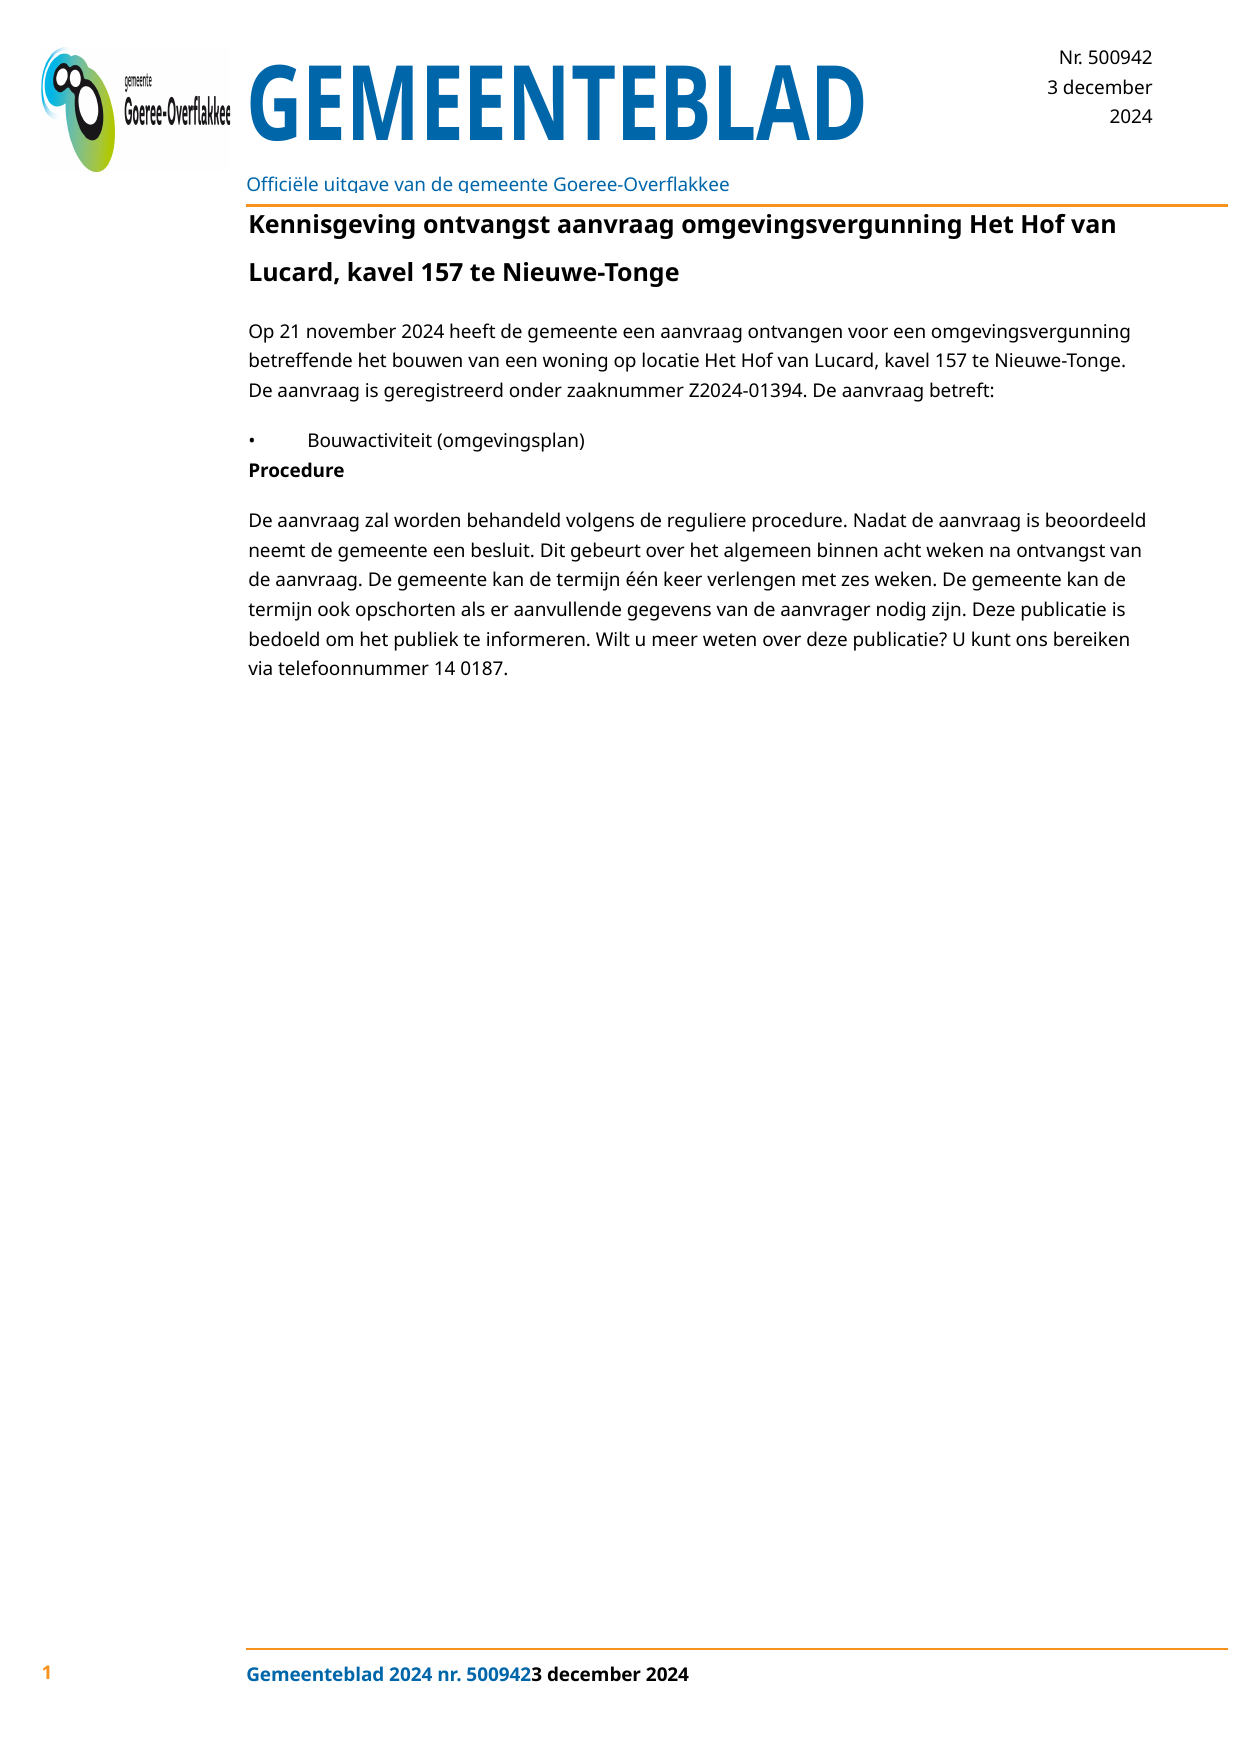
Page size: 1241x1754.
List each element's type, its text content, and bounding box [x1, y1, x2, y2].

text Procedure [248, 457, 1152, 483]
picture [41, 47, 231, 172]
list Bouwactiviteit (omgevingsplan) [248, 427, 1152, 453]
text De aanvraag zal worden behandeld volgens de reguliere procedure. Nadat de aanvraag is beoordeeld neemt de gemeente een besluit. Dit gebeurt over het algemeen binnen acht weken na ontvangst van de aanvraag. De gemeente kan de termijn één keer verlengen met zes weken. De gemeente kan de termijn ook opschorten als er aanvullende gegevens van de aanvrager nodig zijn. Deze publicatie is bedoeld om het publiek te informeren. Wilt u meer weten over deze publicatie? U kunt ons bereiken via telefoonnummer 14 0187. [248, 507, 1152, 681]
text Op 21 november 2024 heeft de gemeente een aanvraag ontvangen voor een omgevingsvergunning betreffende het bouwen van een woning op locatie Het Hof van Lucard, kavel 157 te Nieuwe-Tonge. De aanvraag is geregistreerd onder zaaknummer Z2024-01394. De aanvraag betreft: [248, 318, 1152, 403]
text Kennisgeving ontvangst aanvraag omgevingsvergunning Het Hof van Lucard, kavel 157 te Nieuwe-Tonge [248, 207, 1152, 288]
